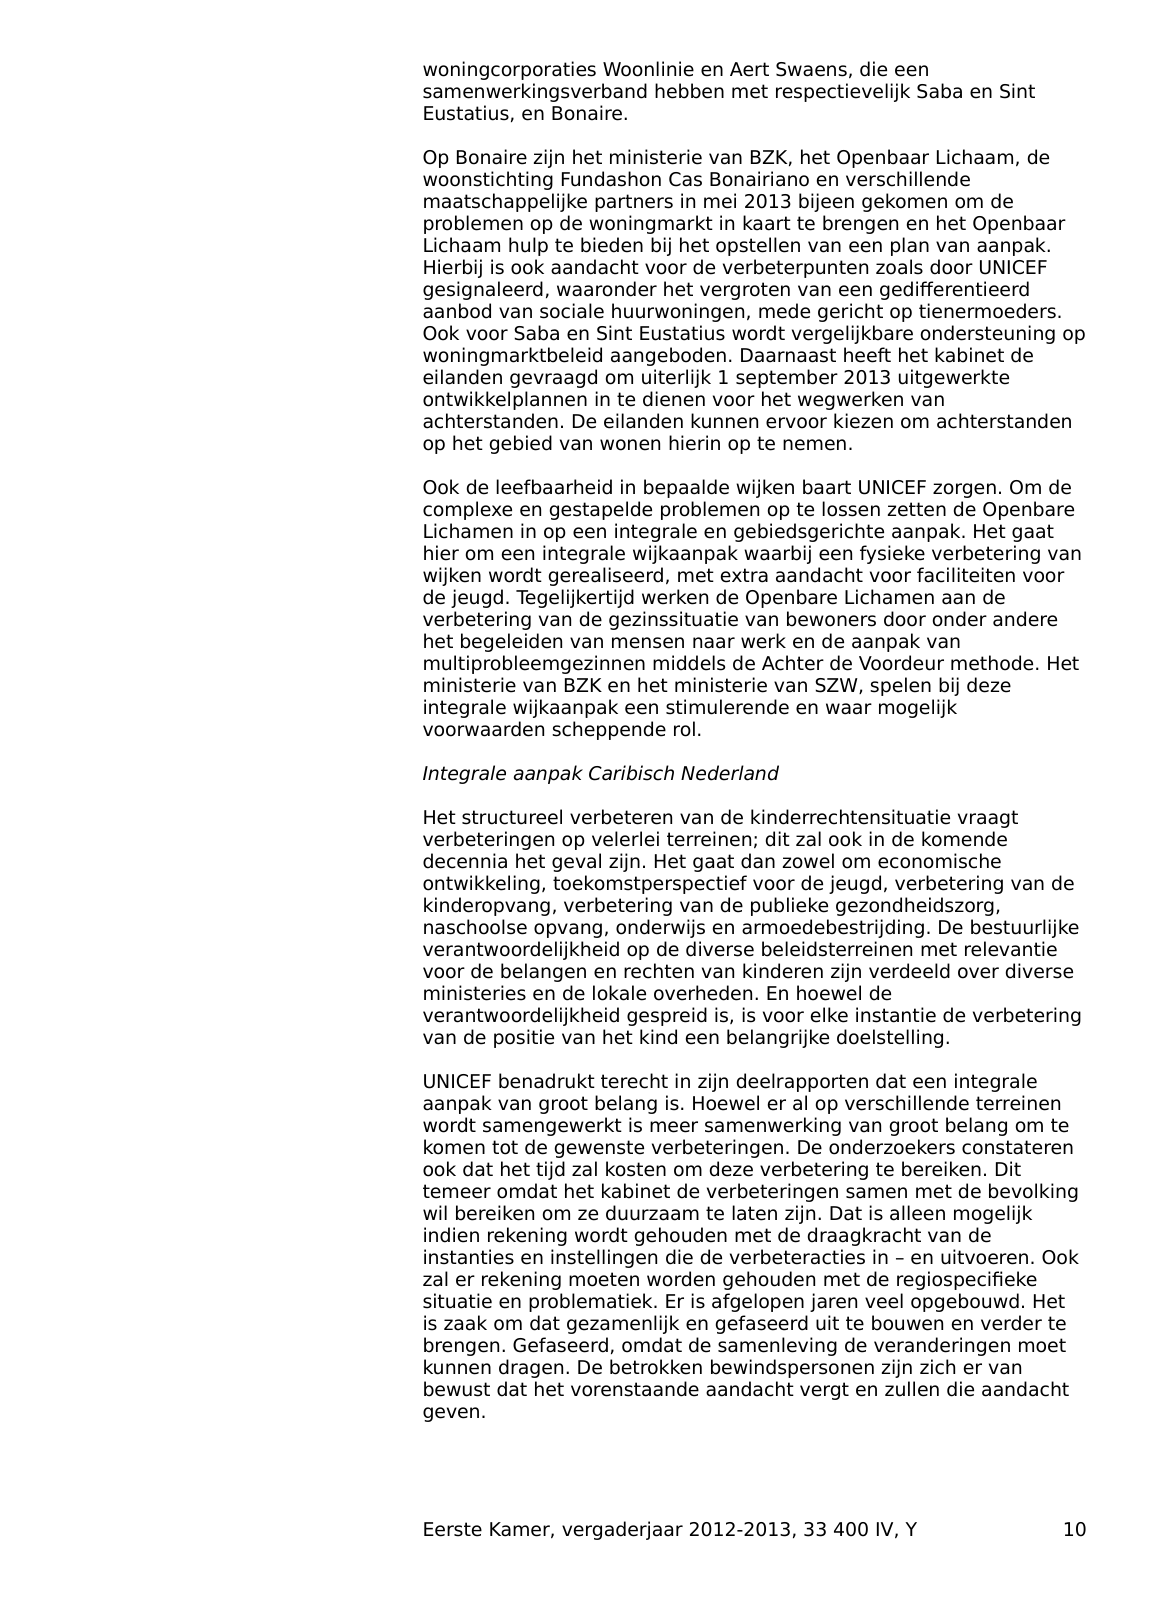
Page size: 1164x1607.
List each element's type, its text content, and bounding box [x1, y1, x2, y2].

subtitle Integrale aanpak Caribisch Nederland [422, 763, 1087, 785]
text Het structureel verbeteren van de kinderrechtensituatie vraagt verbeteringen op velerlei terreinen; dit zal ook in de komende decennia het geval zijn. Het gaat dan zowel om economische ontwikkeling, toekomstperspectief voor de jeugd, verbetering van de kinderopvang, verbetering van de publieke gezondheidszorg, naschoolse opvang, onderwijs en armoedebestrijding. De bestuurlijke verantwoordelijkheid op de diverse beleidsterreinen met relevantie voor de belangen en rechten van kinderen zijn verdeeld over diverse ministeries en de lokale overheden. En hoewel de verantwoordelijkheid gespreid is, is voor elke instantie de verbetering van de positie van het kind een belangrijke doelstelling. [422, 807, 1087, 1049]
text UNICEF benadrukt terecht in zijn deelrapporten dat een integrale aanpak van groot belang is. Hoewel er al op verschillende terreinen wordt samengewerkt is meer samenwerking van groot belang om te komen tot de gewenste verbeteringen. De onderzoekers constateren ook dat het tijd zal kosten om deze verbetering te bereiken. Dit temeer omdat het kabinet de verbeteringen samen met de bevolking wil bereiken om ze duurzaam te laten zijn. Dat is alleen mogelijk indien rekening wordt gehouden met de draagkracht van de instanties en instellingen die de verbeteracties in – en uitvoeren. Ook zal er rekening moeten worden gehouden met de regiospecifieke situatie en problematiek. Er is afgelopen jaren veel opgebouwd. Het is zaak om dat gezamenlijk en gefaseerd uit te bouwen en verder te brengen. Gefaseerd, omdat de samenleving de veranderingen moet kunnen dragen. De betrokken bewindspersonen zijn zich er van bewust dat het vorenstaande aandacht vergt en zullen die aandacht geven. [422, 1071, 1087, 1423]
text woningcorporaties Woonlinie en Aert Swaens, die een samenwerkingsverband hebben met respectievelijk Saba en Sint Eustatius, en Bonaire. [422, 59, 1087, 125]
text Op Bonaire zijn het ministerie van BZK, het Openbaar Lichaam, de woonstichting Fundashon Cas Bonairiano en verschillende maatschappelijke partners in mei 2013 bijeen gekomen om de problemen op de woningmarkt in kaart te brengen en het Openbaar Lichaam hulp te bieden bij het opstellen van een plan van aanpak. Hierbij is ook aandacht voor de verbeterpunten zoals door UNICEF gesignaleerd, waaronder het vergroten van een gedifferentieerd aanbod van sociale huurwoningen, mede gericht op tienermoeders. Ook voor Saba en Sint Eustatius wordt vergelijkbare ondersteuning op woningmarktbeleid aangeboden. Daarnaast heeft het kabinet de eilanden gevraagd om uiterlijk 1 september 2013 uitgewerkte ontwikkelplannen in te dienen voor het wegwerken van achterstanden. De eilanden kunnen ervoor kiezen om achterstanden op het gebied van wonen hierin op te nemen. [422, 147, 1087, 455]
text Ook de leefbaarheid in bepaalde wijken baart UNICEF zorgen. Om de complexe en gestapelde problemen op te lossen zetten de Openbare Lichamen in op een integrale en gebiedsgerichte aanpak. Het gaat hier om een integrale wijkaanpak waarbij een fysieke verbetering van wijken wordt gerealiseerd, met extra aandacht voor faciliteiten voor de jeugd. Tegelijkertijd werken de Openbare Lichamen aan de verbetering van de gezinssituatie van bewoners door onder andere het begeleiden van mensen naar werk en de aanpak van multiprobleemgezinnen middels de Achter de Voordeur methode. Het ministerie van BZK en het ministerie van SZW, spelen bij deze integrale wijkaanpak een stimulerende en waar mogelijk voorwaarden scheppende rol. [422, 477, 1087, 741]
